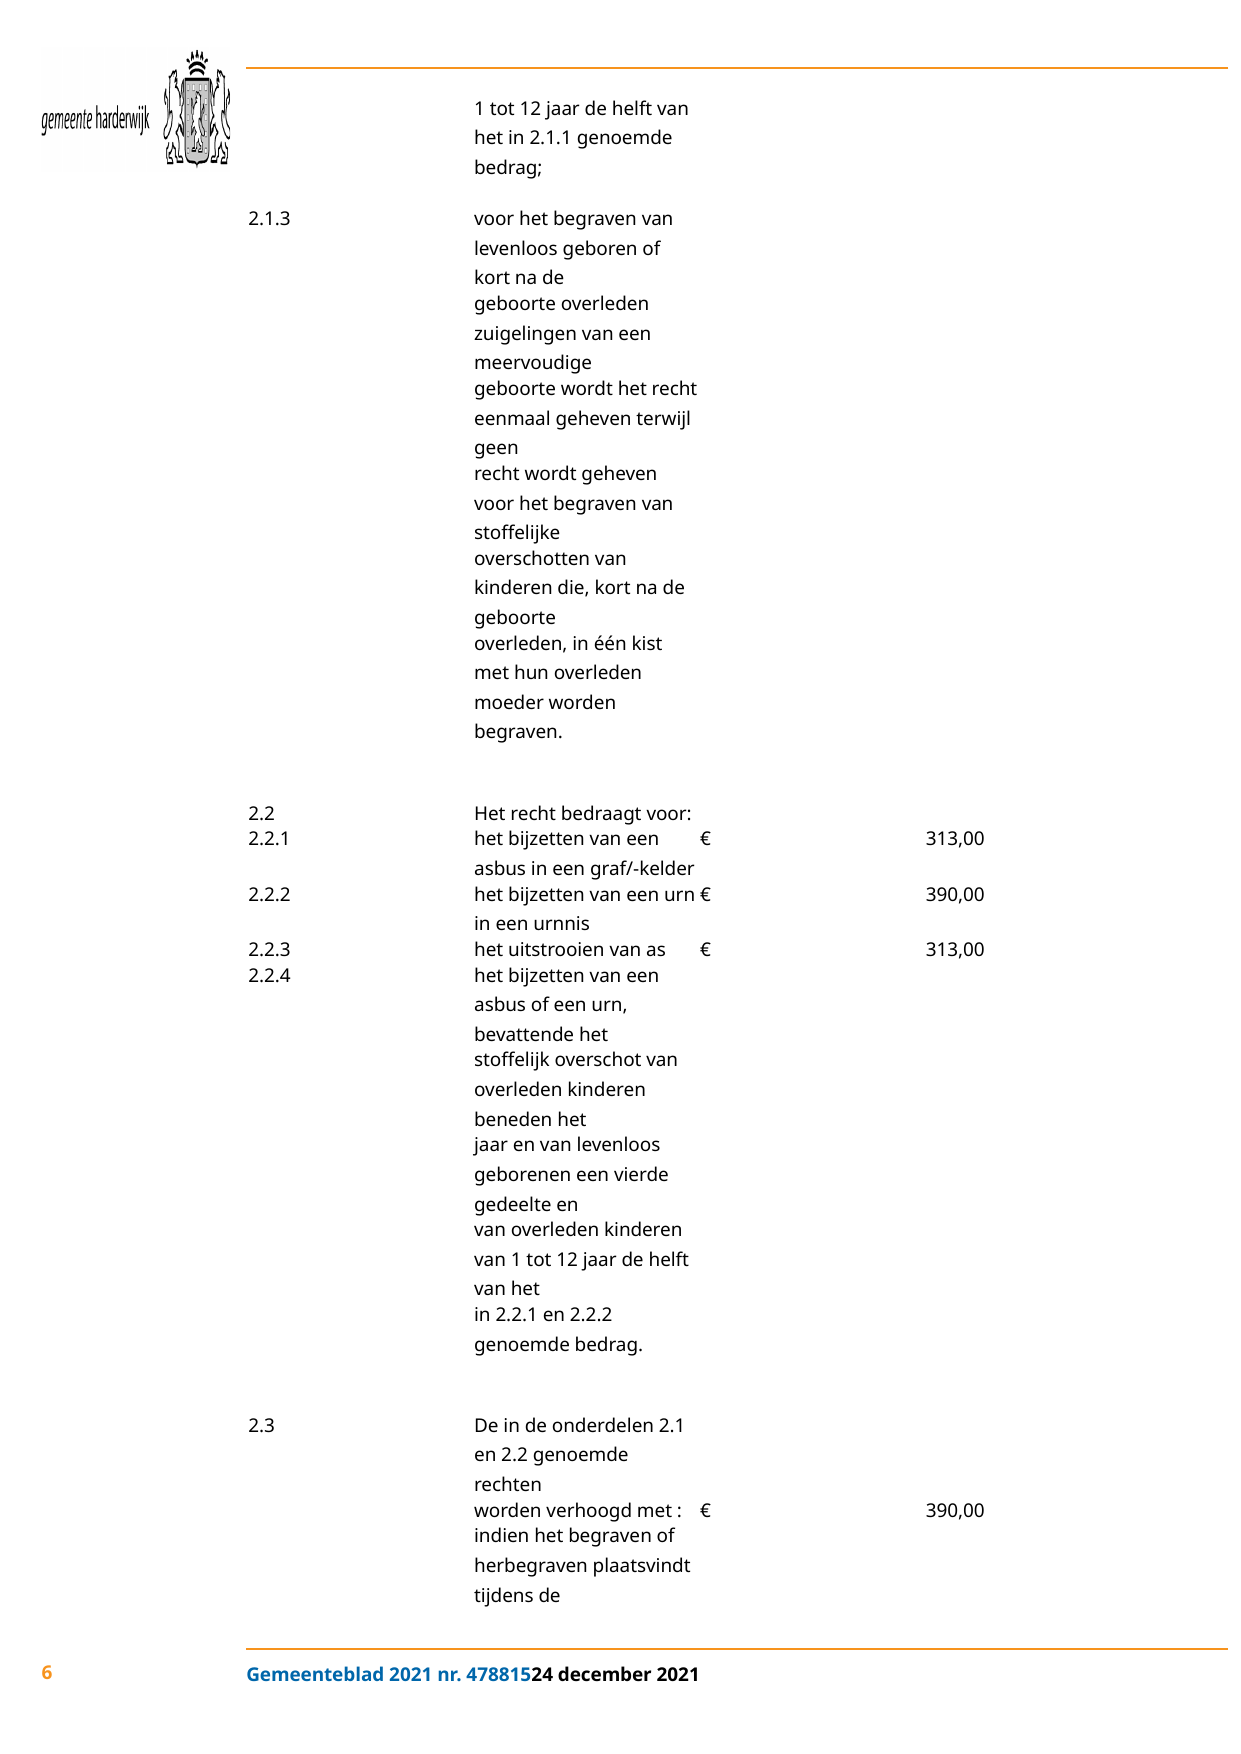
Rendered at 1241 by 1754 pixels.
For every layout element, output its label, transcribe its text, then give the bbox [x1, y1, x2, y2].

table_cell 2.2.2 [248, 881, 474, 936]
table_cell overschotten van kinderen die, kort na de geboorte [474, 545, 700, 630]
table_cell 390,00 [926, 881, 1152, 936]
picture [41, 47, 231, 172]
table_cell [248, 1386, 474, 1412]
table_cell [248, 630, 474, 774]
table_cell [700, 205, 926, 290]
table_cell in 2.2.1 en 2.2.2 genoemde bedrag. [474, 1301, 700, 1386]
table_cell [926, 290, 1152, 375]
table_cell 313,00 [926, 936, 1152, 962]
table_cell 390,00 [926, 1497, 1152, 1523]
table_cell [248, 95, 474, 180]
table_cell het bijzetten van een asbus of een urn, bevattende het [474, 962, 700, 1047]
table_cell [700, 1386, 926, 1412]
table_cell 2.2.3 [248, 936, 474, 962]
table_cell voor het begraven van levenloos geboren of kort na de [474, 205, 700, 290]
table_cell [926, 1047, 1152, 1132]
table_cell het bijzetten van een asbus in een graf/-kelder [474, 825, 700, 881]
table_cell [700, 375, 926, 460]
table_cell [248, 460, 474, 545]
table_cell indien het begraven of herbegraven plaatsvindt tijdens de [474, 1523, 700, 1607]
table_cell geboorte wordt het recht eenmaal geheven terwijl geen [474, 375, 700, 460]
table_cell [248, 180, 474, 205]
table_cell [926, 1216, 1152, 1301]
table_cell 2.2.4 [248, 962, 474, 1047]
table_cell € [700, 825, 926, 881]
table_cell [474, 774, 700, 800]
table_cell [248, 1132, 474, 1216]
table_cell [700, 290, 926, 375]
table_cell van overleden kinderen van 1 tot 12 jaar de helft van het [474, 1216, 700, 1301]
table_cell 2.3 [248, 1412, 474, 1497]
table_cell overleden, in één kist met hun overleden moeder worden begraven. [474, 630, 700, 774]
table_cell € [700, 1497, 926, 1523]
table_cell [926, 630, 1152, 774]
table_cell [926, 180, 1152, 205]
table_cell [926, 95, 1152, 180]
table_cell [248, 1301, 474, 1386]
table_cell 1 tot 12 jaar de helft van het in 2.1.1 genoemde bedrag; [474, 95, 700, 180]
table_cell stoffelijk overschot van overleden kinderen beneden het [474, 1047, 700, 1132]
table_cell [700, 630, 926, 774]
table_cell De in de onderdelen 2.1 en 2.2 genoemde rechten [474, 1412, 700, 1497]
table_cell € [700, 936, 926, 962]
table_cell € [700, 881, 926, 936]
table_cell [700, 774, 926, 800]
table_cell 2.1.3 [248, 205, 474, 290]
table_cell het bijzetten van een urn in een urnnis [474, 881, 700, 936]
table_cell 313,00 [926, 825, 1152, 881]
table_cell [700, 1047, 926, 1132]
table_cell [474, 1386, 700, 1412]
table_cell het uitstrooien van as [474, 936, 700, 962]
table_cell 2.2 [248, 800, 474, 825]
table_cell [926, 1523, 1152, 1607]
table_cell [700, 180, 926, 205]
table_cell [926, 1386, 1152, 1412]
table_cell [926, 375, 1152, 460]
table_cell [926, 545, 1152, 630]
table_cell [248, 1523, 474, 1607]
table_cell [926, 1412, 1152, 1497]
table_cell [926, 800, 1152, 825]
table_cell [700, 1132, 926, 1216]
table_cell [700, 545, 926, 630]
table_cell [700, 460, 926, 545]
table_cell [926, 205, 1152, 290]
table_cell worden verhoogd met : [474, 1497, 700, 1523]
table_cell Het recht bedraagt voor: [474, 800, 700, 825]
table_cell [248, 1216, 474, 1301]
table_cell [926, 1301, 1152, 1386]
table_cell [248, 1047, 474, 1132]
table_cell [700, 1216, 926, 1301]
table_cell [248, 290, 474, 375]
table_cell [248, 375, 474, 460]
table_cell [926, 774, 1152, 800]
table_cell [700, 800, 926, 825]
table_cell jaar en van levenloos geborenen een vierde gedeelte en [474, 1132, 700, 1216]
table_cell [700, 1412, 926, 1497]
table_cell [700, 1523, 926, 1607]
table_cell [700, 95, 926, 180]
table_cell geboorte overleden zuigelingen van een meervoudige [474, 290, 700, 375]
table_cell [474, 180, 700, 205]
table_cell [700, 1301, 926, 1386]
table_cell [926, 460, 1152, 545]
table_cell recht wordt geheven voor het begraven van stoffelijke [474, 460, 700, 545]
table_cell [700, 962, 926, 1047]
table_cell [248, 545, 474, 630]
table_cell [248, 774, 474, 800]
table_cell [926, 1132, 1152, 1216]
table_cell [926, 962, 1152, 1047]
table_cell [248, 1497, 474, 1523]
table_cell 2.2.1 [248, 825, 474, 881]
